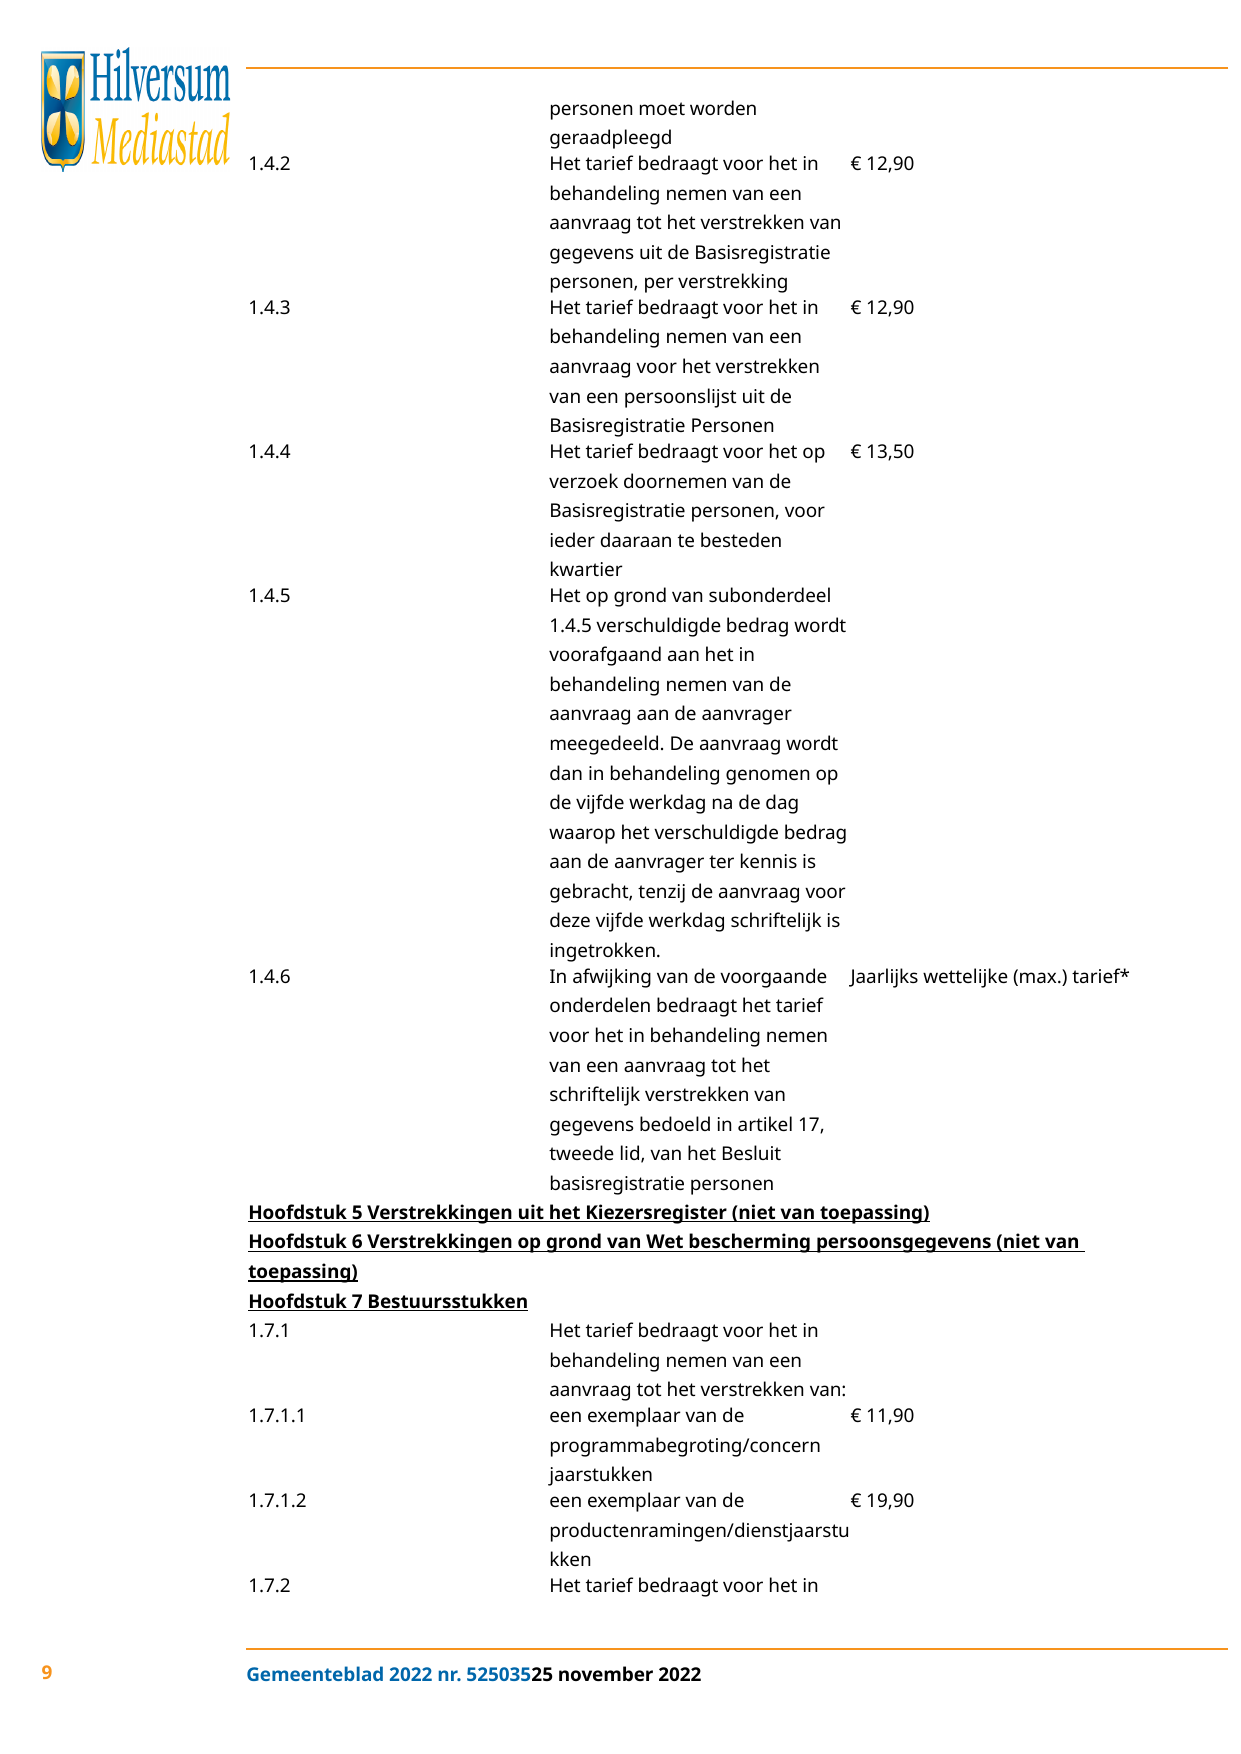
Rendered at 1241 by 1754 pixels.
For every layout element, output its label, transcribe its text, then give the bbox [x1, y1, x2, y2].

table_cell 1.4.4 [248, 438, 549, 582]
text Hoofdstuk 6 Verstrekkingen op grond van Wet bescherming persoonsgegevens (niet van toepassing) [248, 1229, 1152, 1284]
table_cell € 12,90 [850, 294, 1152, 438]
table_cell een exemplaar van de productenramingen/dienstjaarstukken [549, 1487, 850, 1572]
table_cell 1.7.1.1 [248, 1403, 549, 1487]
table_cell 1.7.2 [248, 1572, 549, 1598]
table_cell een exemplaar van de programmabegroting/concern jaarstukken [549, 1403, 850, 1487]
table_cell 1.4.5 [248, 582, 549, 963]
table_cell € 11,90 [850, 1403, 1152, 1487]
table_cell Jaarlijks wettelijke (max.) tarief* [850, 963, 1152, 1196]
table_header 1.7.1 [248, 1318, 549, 1402]
picture [41, 47, 231, 172]
table_cell 1.4.6 [248, 963, 549, 1196]
table_cell Het tarief bedraagt voor het in behandeling nemen van een aanvraag tot het verstrekken van gegevens uit de Basisregistratie personen, per verstrekking [549, 150, 850, 294]
table_cell 1.4.3 [248, 294, 549, 438]
table_cell 1.4.2 [248, 150, 549, 294]
table_cell 1.7.1.2 [248, 1487, 549, 1572]
table_cell Het tarief bedraagt voor het in [549, 1572, 850, 1598]
table_header Het tarief bedraagt voor het in behandeling nemen van een aanvraag tot het verstrekken van: [549, 1318, 850, 1402]
table_cell € 19,90 [850, 1487, 1152, 1572]
table_cell [850, 582, 1152, 963]
table_header [248, 95, 549, 150]
table_cell € 13,50 [850, 438, 1152, 582]
table_cell In afwijking van de voorgaande onderdelen bedraagt het tarief voor het in behandeling nemen van een aanvraag tot het schriftelijk verstrekken van gegevens bedoeld in artikel 17, tweede lid, van het Besluit basisregistratie personen [549, 963, 850, 1196]
text Hoofdstuk 7 Bestuursstukken [248, 1288, 1152, 1313]
table_header personen moet worden geraadpleegd [549, 95, 850, 150]
table_cell Het tarief bedraagt voor het in behandeling nemen van een aanvraag voor het verstrekken van een persoonslijst uit de Basisregistratie Personen [549, 294, 850, 438]
table_cell Het op grond van subonderdeel 1.4.5 verschuldigde bedrag wordt voorafgaand aan het in behandeling nemen van de aanvraag aan de aanvrager meegedeeld. De aanvraag wordt dan in behandeling genomen op de vijfde werkdag na de dag waarop het verschuldigde bedrag aan de aanvrager ter kennis is gebracht, tenzij de aanvraag voor deze vijfde werkdag schriftelijk is ingetrokken. [549, 582, 850, 963]
table_cell [850, 1572, 1152, 1598]
table_header [850, 95, 1152, 150]
table_cell Het tarief bedraagt voor het op verzoek doornemen van de Basisregistratie personen, voor ieder daaraan te besteden kwartier [549, 438, 850, 582]
table_header [850, 1318, 1152, 1402]
text Hoofdstuk 5 Verstrekkingen uit het Kiezersregister (niet van toepassing) [248, 1199, 1152, 1225]
table_cell € 12,90 [850, 150, 1152, 294]
